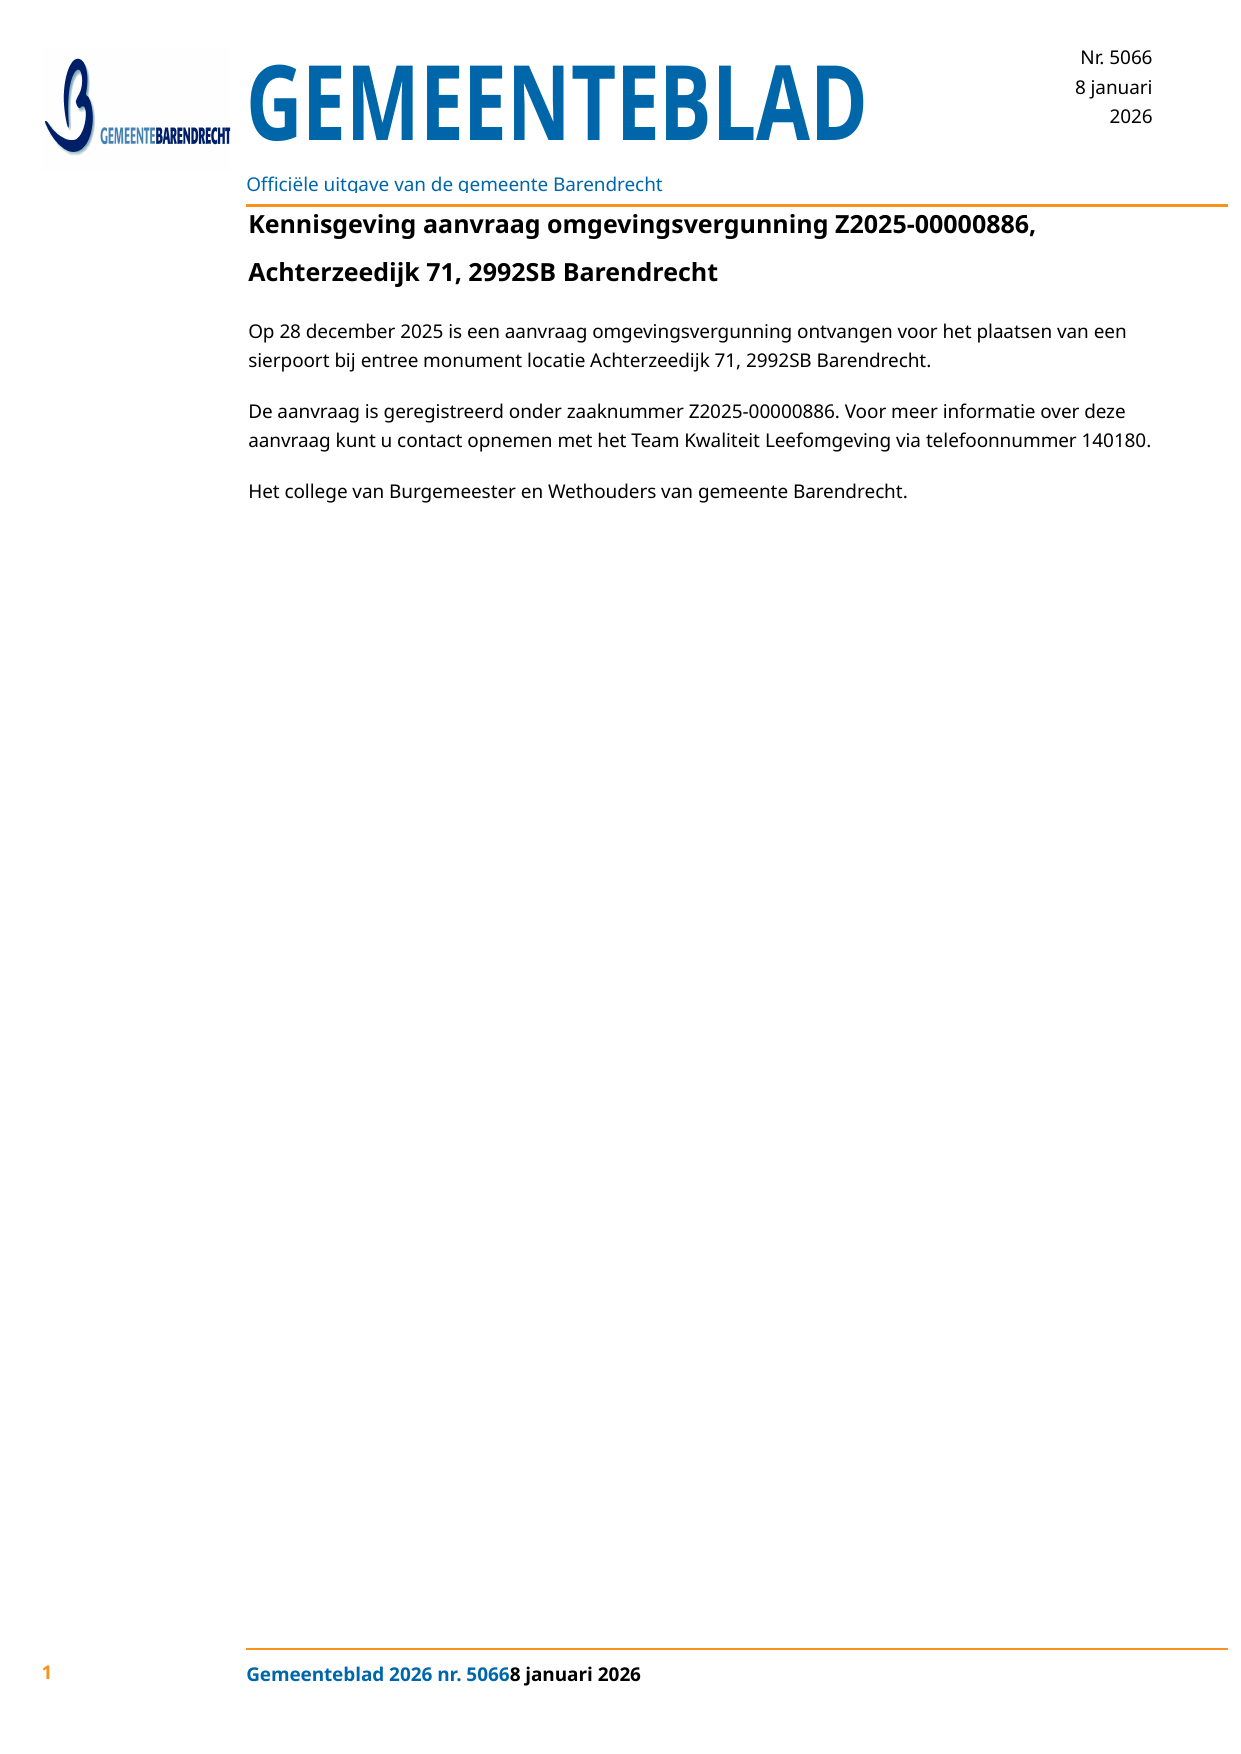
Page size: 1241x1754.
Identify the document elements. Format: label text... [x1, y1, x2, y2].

picture [41, 47, 231, 172]
text Het college van Burgemeester en Wethouders van gemeente Barendrecht. [248, 478, 1152, 504]
text Kennisgeving aanvraag omgevingsvergunning Z2025-00000886, Achterzeedijk 71, 2992SB Barendrecht [248, 207, 1152, 288]
text Op 28 december 2025 is een aanvraag omgevingsvergunning ontvangen voor het plaatsen van een sierpoort bij entree monument locatie Achterzeedijk 71, 2992SB Barendrecht. [248, 318, 1152, 373]
text De aanvraag is geregistreerd onder zaaknummer Z2025-00000886. Voor meer informatie over deze aanvraag kunt u contact opnemen met het Team Kwaliteit Leefomgeving via telefoonnummer 140180. [248, 398, 1152, 453]
